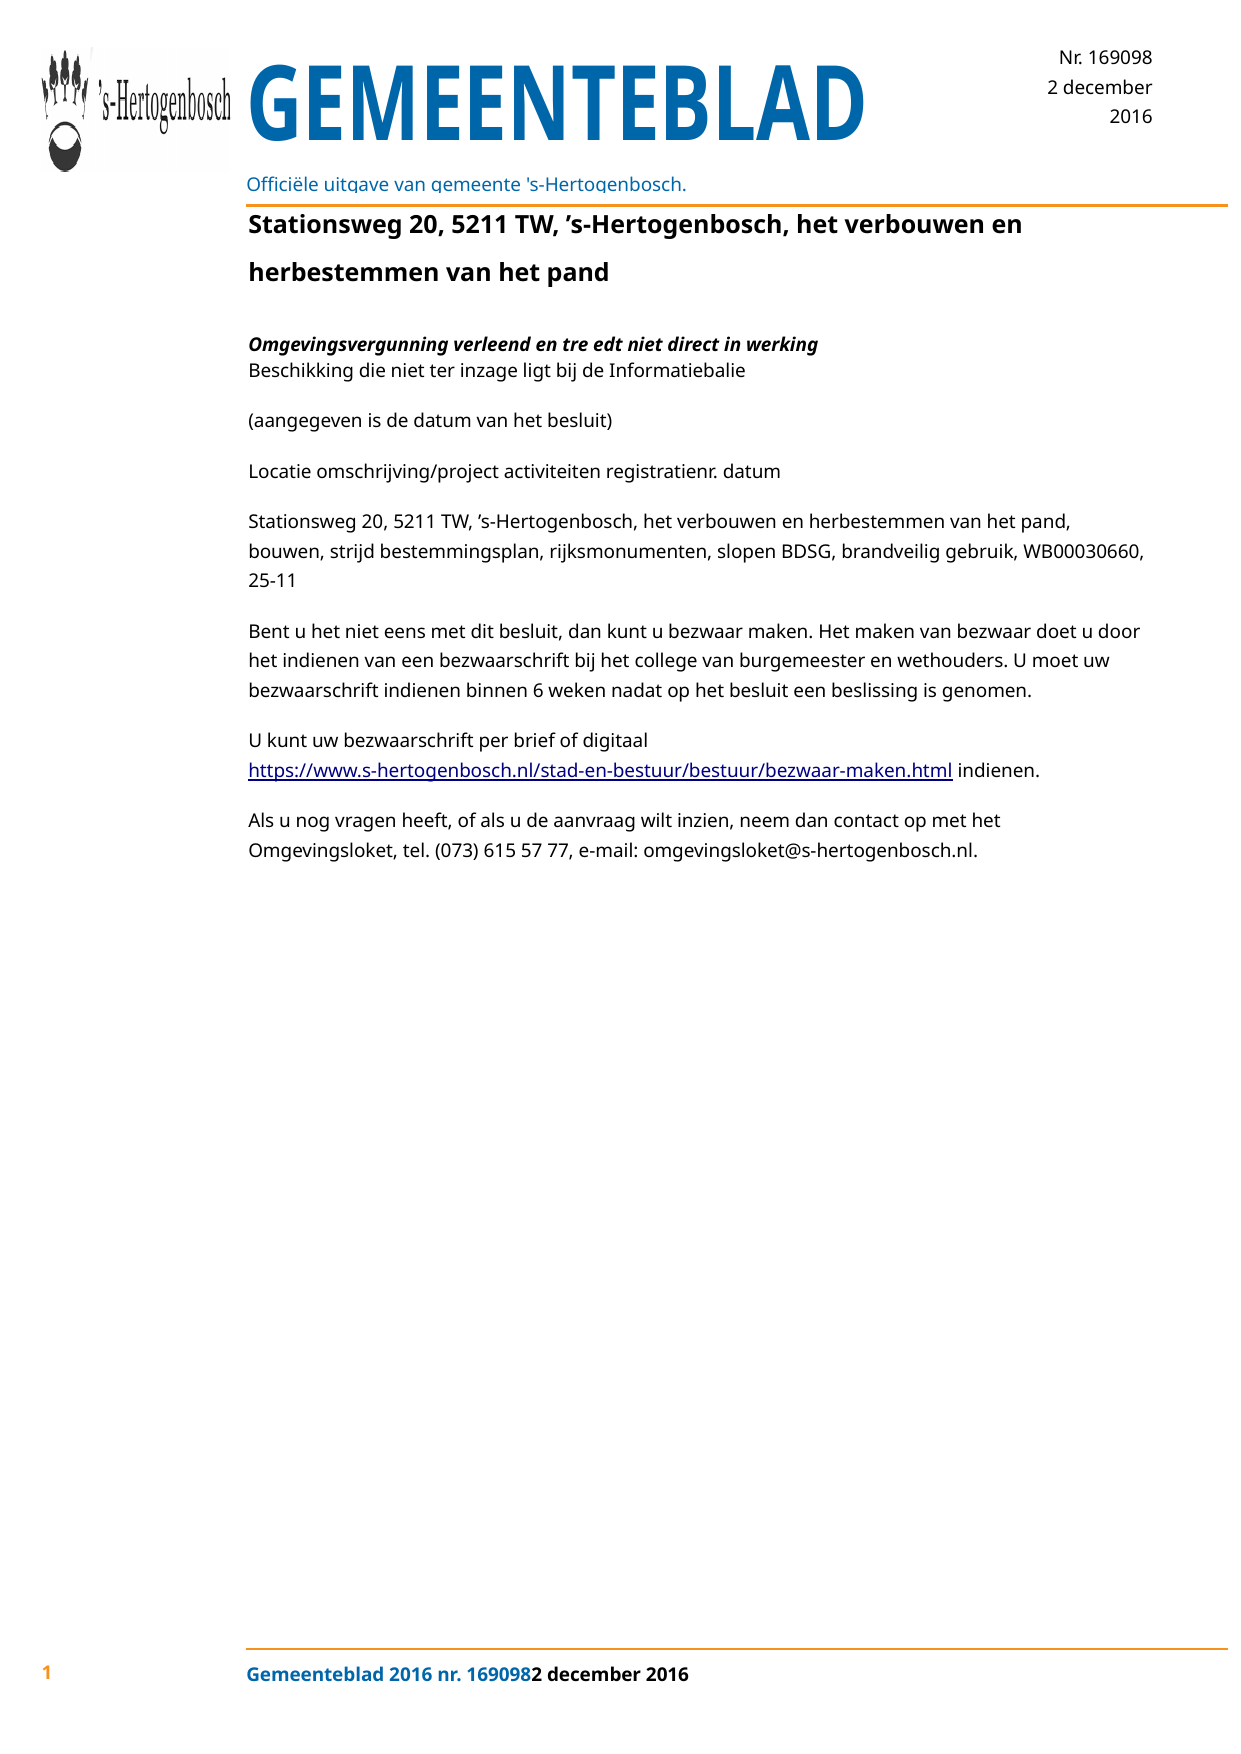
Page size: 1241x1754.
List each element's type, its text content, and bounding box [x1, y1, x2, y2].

picture [41, 47, 231, 172]
text Bent u het niet eens met dit besluit, dan kunt u bezwaar maken. Het maken van bezwaar doet u door het indienen van een bezwaarschrift bij het college van burgemeester en wethouders. U moet uw bezwaarschrift indienen binnen 6 weken nadat op het besluit een beslissing is genomen. [248, 618, 1152, 703]
text Als u nog vragen heeft, of als u de aanvraag wilt inzien, neem dan contact op met het Omgevingsloket, tel. (073) 615 57 77, e-mail: omgevingsloket@s-hertogenbosch.nl. [248, 808, 1152, 863]
text Omgevingsvergunning verleend en tre edt niet direct in werking [248, 331, 1152, 357]
text U kunt uw bezwaarschrift per brief of digitaal https://www.s-hertogenbosch.nl/stad-en-bestuur/bestuur/bezwaar-maken.html indienen. [248, 728, 1152, 783]
text Stationsweg 20, 5211 TW, ’s-Hertogenbosch, het verbouwen en herbestemmen van het pand [248, 207, 1152, 288]
text (aangegeven is de datum van het besluit) [248, 408, 1152, 433]
text Beschikking die niet ter inzage ligt bij de Informatiebalie [248, 357, 1152, 383]
text Locatie omschrijving/project activiteiten registratienr. datum [248, 458, 1152, 484]
text Stationsweg 20, 5211 TW, ’s-Hertogenbosch, het verbouwen en herbestemmen van het pand, bouwen, strijd bestemmingsplan, rijksmonumenten, slopen BDSG, brandveilig gebruik, WB00030660, 25-11 [248, 508, 1152, 593]
